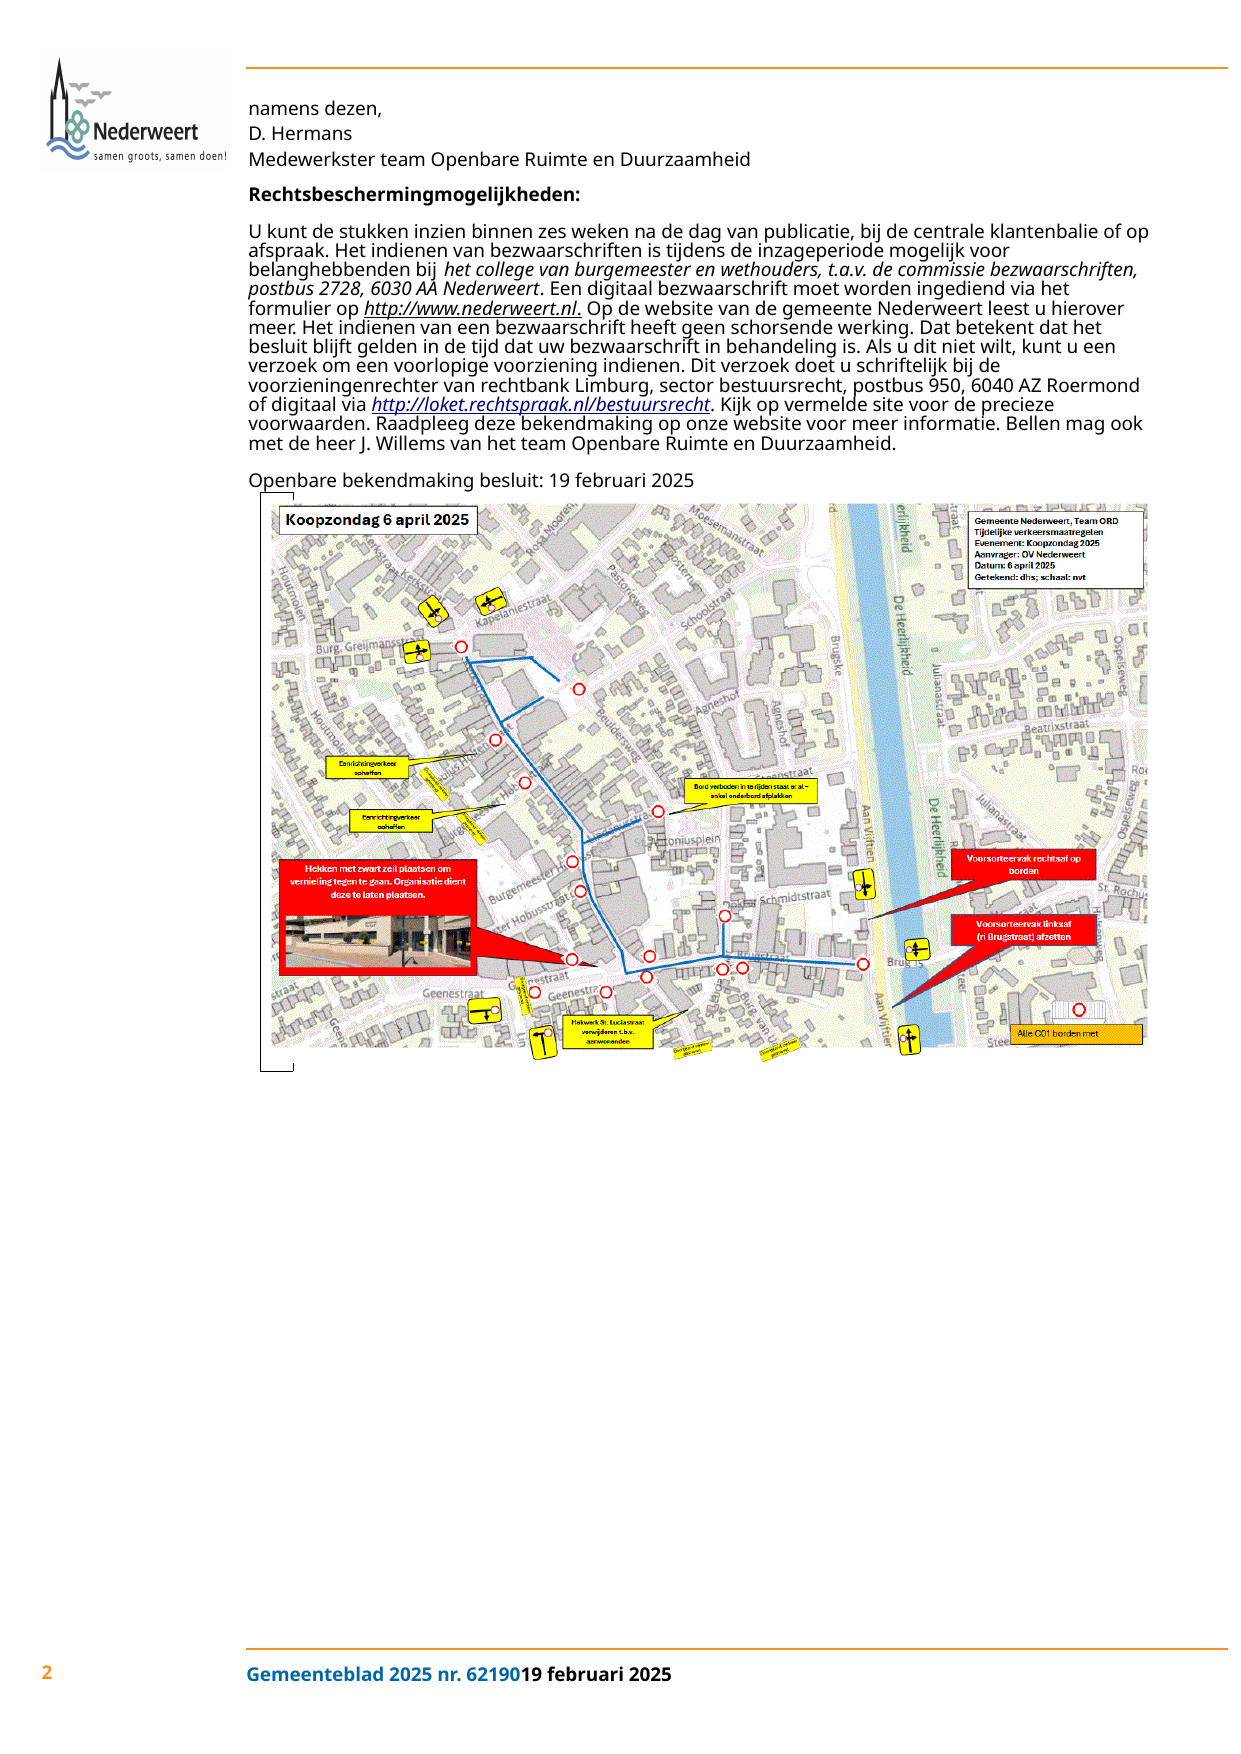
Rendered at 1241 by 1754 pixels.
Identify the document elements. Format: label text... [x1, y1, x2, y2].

text U kunt de stukken inzien binnen zes weken na de dag van publicatie, bij de centrale klantenbalie of op afspraak. Het indienen van bezwaarschriften is tijdens de inzageperiode mogelijk voor belanghebbenden bij het college van burgemeester en wethouders, t.a.v. de commissie bezwaarschriften, postbus 2728, 6030 AA Nederweert. Een digitaal bezwaarschrift moet worden ingediend via het formulier op http://www.nederweert.nl. Op de website van de gemeente Nederweert leest u hierover meer. Het indienen van een bezwaarschrift heeft geen schorsende werking. Dat betekent dat het besluit blijft gelden in de tijd dat uw bezwaarschrift in behandeling is. Als u dit niet wilt, kunt u een verzoek om een voorlopige voorziening indienen. Dit verzoek doet u schriftelijk bij de voorzieningenrechter van rechtbank Limburg, sector bestuursrecht, postbus 950, 6040 AZ Roermond of digitaal via http://loket.rechtspraak.nl/bestuursrecht. Kijk op vermelde site voor de precieze voorwaarden. Raadpleeg deze bekendmaking op onze website voor meer informatie. Bellen mag ook met de heer J. Willems van het team Openbare Ruimte en Duurzaamheid. [248, 223, 1152, 454]
text D. Hermans [248, 121, 1152, 146]
text Medewerkster team Openbare Ruimte en Duurzaamheid [248, 146, 1152, 172]
text Rechtsbeschermingmogelijkheden: [248, 186, 1152, 205]
picture [41, 47, 231, 172]
text Openbare bekendmaking besluit: 19 februari 2025 [248, 472, 1152, 491]
picture [268, 500, 1155, 1063]
text namens dezen, [248, 95, 1152, 121]
